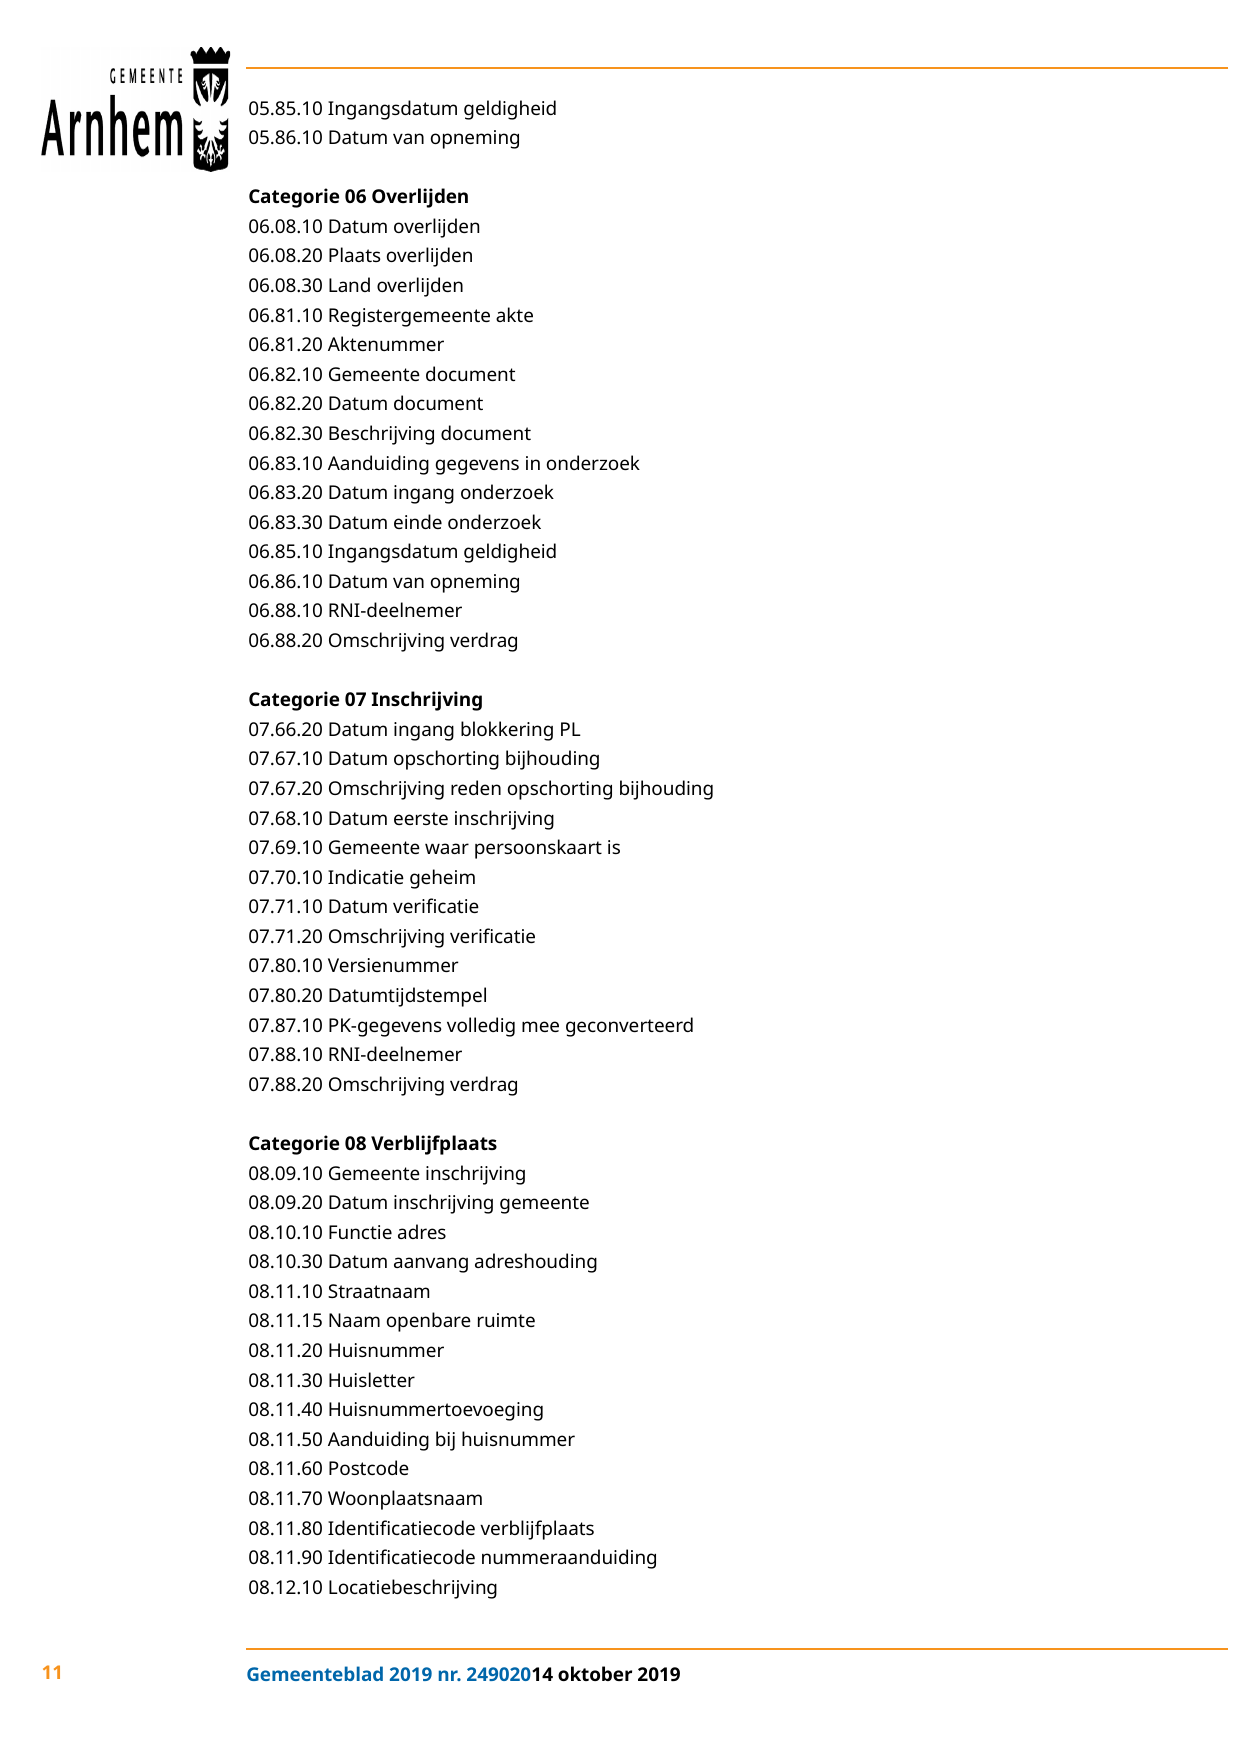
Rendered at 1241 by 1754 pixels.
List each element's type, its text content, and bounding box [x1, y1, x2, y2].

text 08.12.10 Locatiebeschrijving [248, 1574, 1152, 1600]
text 06.08.10 Datum overlijden [248, 213, 1152, 239]
text 08.11.10 Straatnaam [248, 1278, 1152, 1304]
text 06.85.10 Ingangsdatum geldigheid [248, 538, 1152, 564]
text 07.70.10 Indicatie geheim [248, 864, 1152, 890]
text 06.83.20 Datum ingang onderzoek [248, 479, 1152, 505]
text 07.67.10 Datum opschorting bijhouding [248, 746, 1152, 771]
text 06.83.10 Aanduiding gegevens in onderzoek [248, 450, 1152, 476]
text 05.85.10 Ingangsdatum geldigheid [248, 95, 1152, 121]
text 08.10.10 Functie adres [248, 1219, 1152, 1245]
text 07.69.10 Gemeente waar persoonskaart is [248, 834, 1152, 860]
text 07.71.20 Omschrijving verificatie [248, 923, 1152, 949]
text 07.88.20 Omschrijving verdrag [248, 1071, 1152, 1097]
text 08.11.70 Woonplaatsnaam [248, 1485, 1152, 1511]
text 06.83.30 Datum einde onderzoek [248, 509, 1152, 535]
text 07.87.10 PK-gegevens volledig mee geconverteerd [248, 1012, 1152, 1038]
picture [41, 47, 231, 172]
text 06.82.20 Datum document [248, 391, 1152, 416]
text 06.86.10 Datum van opneming [248, 568, 1152, 594]
text 08.11.60 Postcode [248, 1456, 1152, 1481]
text 06.81.10 Registergemeente akte [248, 302, 1152, 328]
text 07.71.10 Datum verificatie [248, 893, 1152, 919]
text 08.11.40 Huisnummertoevoeging [248, 1396, 1152, 1422]
text 06.81.20 Aktenummer [248, 331, 1152, 357]
text 08.11.15 Naam openbare ruimte [248, 1308, 1152, 1333]
text 08.10.30 Datum aanvang adreshouding [248, 1248, 1152, 1274]
text 06.82.10 Gemeente document [248, 361, 1152, 387]
text 06.08.30 Land overlijden [248, 272, 1152, 298]
text 05.86.10 Datum van opneming [248, 124, 1152, 150]
text 07.68.10 Datum eerste inschrijving [248, 805, 1152, 831]
text 08.11.80 Identificatiecode verblijfplaats [248, 1515, 1152, 1541]
text 06.88.10 RNI-deelnemer [248, 598, 1152, 623]
text 06.82.30 Beschrijving document [248, 420, 1152, 446]
text Categorie 08 Verblijfplaats [248, 1130, 1152, 1156]
text 08.11.20 Huisnummer [248, 1337, 1152, 1363]
text 08.09.20 Datum inschrijving gemeente [248, 1189, 1152, 1215]
text 07.80.10 Versienummer [248, 953, 1152, 978]
text Categorie 06 Overlijden [248, 183, 1152, 209]
text 07.88.10 RNI-deelnemer [248, 1041, 1152, 1067]
text 08.11.50 Aanduiding bij huisnummer [248, 1426, 1152, 1452]
text 08.11.90 Identificatiecode nummeraanduiding [248, 1544, 1152, 1570]
text Categorie 07 Inschrijving [248, 686, 1152, 712]
text 08.09.10 Gemeente inschrijving [248, 1160, 1152, 1186]
text 06.88.20 Omschrijving verdrag [248, 627, 1152, 653]
text 07.67.20 Omschrijving reden opschorting bijhouding [248, 775, 1152, 801]
text 07.66.20 Datum ingang blokkering PL [248, 716, 1152, 742]
text 08.11.30 Huisletter [248, 1367, 1152, 1393]
text 06.08.20 Plaats overlijden [248, 243, 1152, 268]
text 07.80.20 Datumtijdstempel [248, 982, 1152, 1008]
